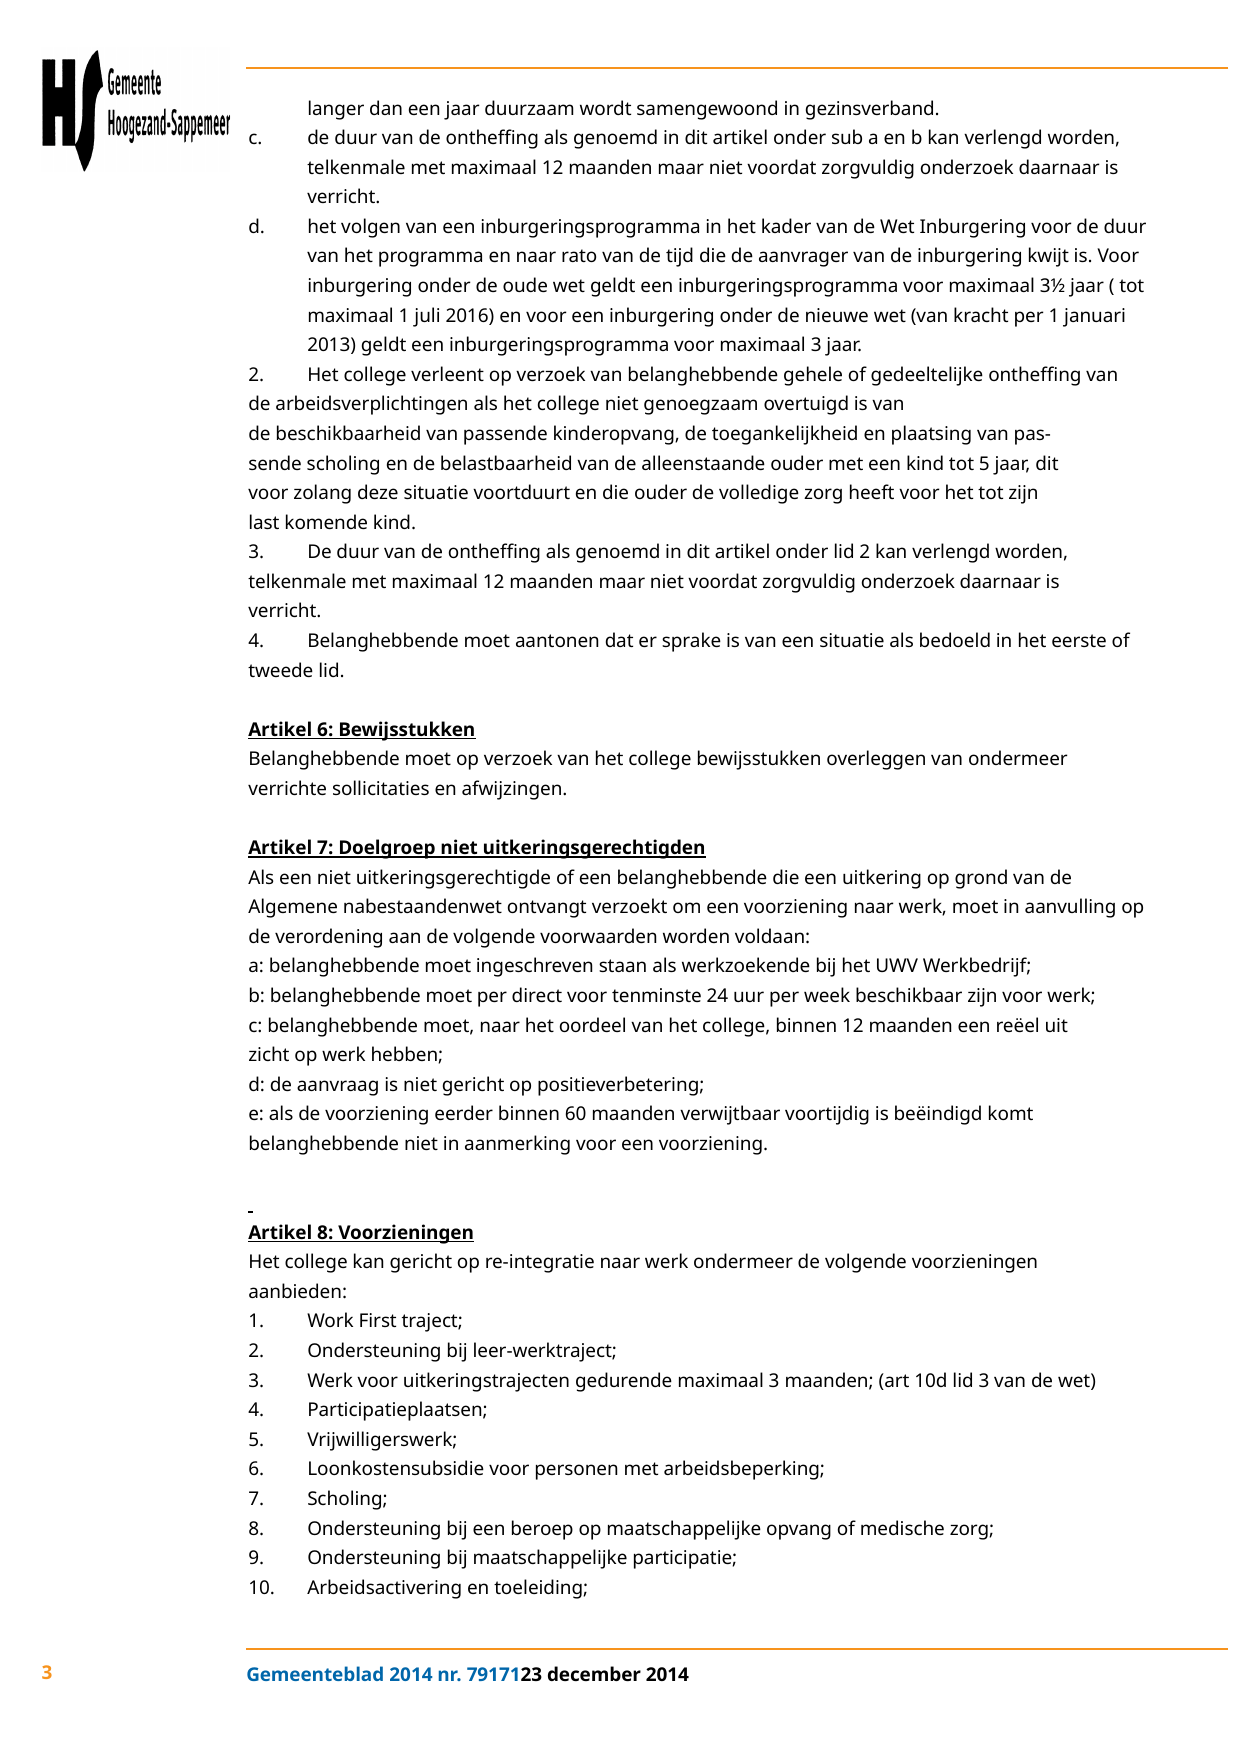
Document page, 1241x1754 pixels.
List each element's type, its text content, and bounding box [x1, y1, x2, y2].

list Ondersteuning bij leer-werktraject; [248, 1337, 1152, 1363]
list Loonkostensubsidie voor personen met arbeidsbeperking; [248, 1456, 1152, 1481]
list Ondersteuning bij maatschappelijke participatie; [248, 1544, 1152, 1570]
list Work First traject; [248, 1308, 1152, 1333]
text Artikel 8: Voorzieningen [248, 1219, 1152, 1245]
text a: belanghebbende moet ingeschreven staan als werkzoekende bij het UWV Werkbedrijf; [248, 953, 1152, 978]
text aanbieden: [248, 1278, 1152, 1304]
list Scholing; [248, 1485, 1152, 1511]
text last komende kind. [248, 509, 1152, 535]
text Als een niet uitkeringsgerechtigde of een belanghebbende die een uitkering op grond van de Algemene nabestaandenwet ontvangt verzoekt om een voorziening naar werk, moet in aanvulling op de verordening aan de volgende voorwaarden worden voldaan: [248, 864, 1152, 949]
list Vrijwilligerswerk; [248, 1426, 1152, 1452]
list Ondersteuning bij een beroep op maatschappelijke opvang of medische zorg; [248, 1515, 1152, 1541]
text belanghebbende niet in aanmerking voor een voorziening. [248, 1130, 1152, 1156]
text tweede lid. [248, 657, 1152, 683]
list het volgen van een inburgeringsprogramma in het kader van de Wet Inburgering voor de duur van het programma en naar rato van de tijd die de aanvrager van de inburgering kwijt is. Voor inburgering onder de oude wet geldt een inburgeringsprogramma voor maximaal 3½ jaar ( tot maximaal 1 juli 2016) en voor een inburgering onder de nieuwe wet (van kracht per 1 januari 2013) geldt een inburgeringsprogramma voor maximaal 3 jaar. [248, 213, 1152, 357]
text c: belanghebbende moet, naar het oordeel van het college, binnen 12 maanden een reëel uit [248, 1012, 1152, 1038]
text Belanghebbende moet op verzoek van het college bewijsstukken overleggen van ondermeer [248, 746, 1152, 771]
text Artikel 6: Bewijsstukken [248, 716, 1152, 742]
text Het college kan gericht op re-integratie naar werk ondermeer de volgende voorzieningen [248, 1248, 1152, 1274]
list Participatieplaatsen; [248, 1396, 1152, 1422]
text verrichte sollicitaties en afwijzingen. [248, 775, 1152, 801]
list De duur van de ontheffing als genoemd in dit artikel onder lid 2 kan verlengd worden, [248, 538, 1152, 564]
picture [41, 47, 231, 172]
list de duur van de ontheffing als genoemd in dit artikel onder sub a en b kan verlengd worden, telkenmale met maximaal 12 maanden maar niet voordat zorgvuldig onderzoek daarnaar is verricht. [248, 124, 1152, 209]
list Belanghebbende moet aantonen dat er sprake is van een situatie als bedoeld in het eerste of [248, 627, 1152, 653]
text e: als de voorziening eerder binnen 60 maanden verwijtbaar voortijdig is beëindigd komt [248, 1101, 1152, 1126]
list langer dan een jaar duurzaam wordt samengewoond in gezinsverband. [248, 95, 1152, 121]
list Het college verleent op verzoek van belanghebbende gehele of gedeeltelijke ontheffing van [248, 361, 1152, 387]
text sende scholing en de belastbaarheid van de alleenstaande ouder met een kind tot 5 jaar, dit [248, 450, 1152, 476]
list Arbeidsactivering en toeleiding; [248, 1574, 1152, 1600]
text Artikel 7: Doelgroep niet uitkeringsgerechtigden [248, 834, 1152, 860]
text b: belanghebbende moet per direct voor tenminste 24 uur per week beschikbaar zijn voor werk; [248, 982, 1152, 1008]
text zicht op werk hebben; [248, 1041, 1152, 1067]
text verricht. [248, 598, 1152, 623]
text de beschikbaarheid van passende kinderopvang, de toegankelijkheid en plaatsing van pas- [248, 420, 1152, 446]
text d: de aanvraag is niet gericht op positieverbetering; [248, 1071, 1152, 1097]
text de arbeidsverplichtingen als het college niet genoegzaam overtuigd is van [248, 391, 1152, 416]
text voor zolang deze situatie voortduurt en die ouder de volledige zorg heeft voor het tot zijn [248, 479, 1152, 505]
list Werk voor uitkeringstrajecten gedurende maximaal 3 maanden; (art 10d lid 3 van de wet) [248, 1367, 1152, 1393]
text telkenmale met maximaal 12 maanden maar niet voordat zorgvuldig onderzoek daarnaar is [248, 568, 1152, 594]
